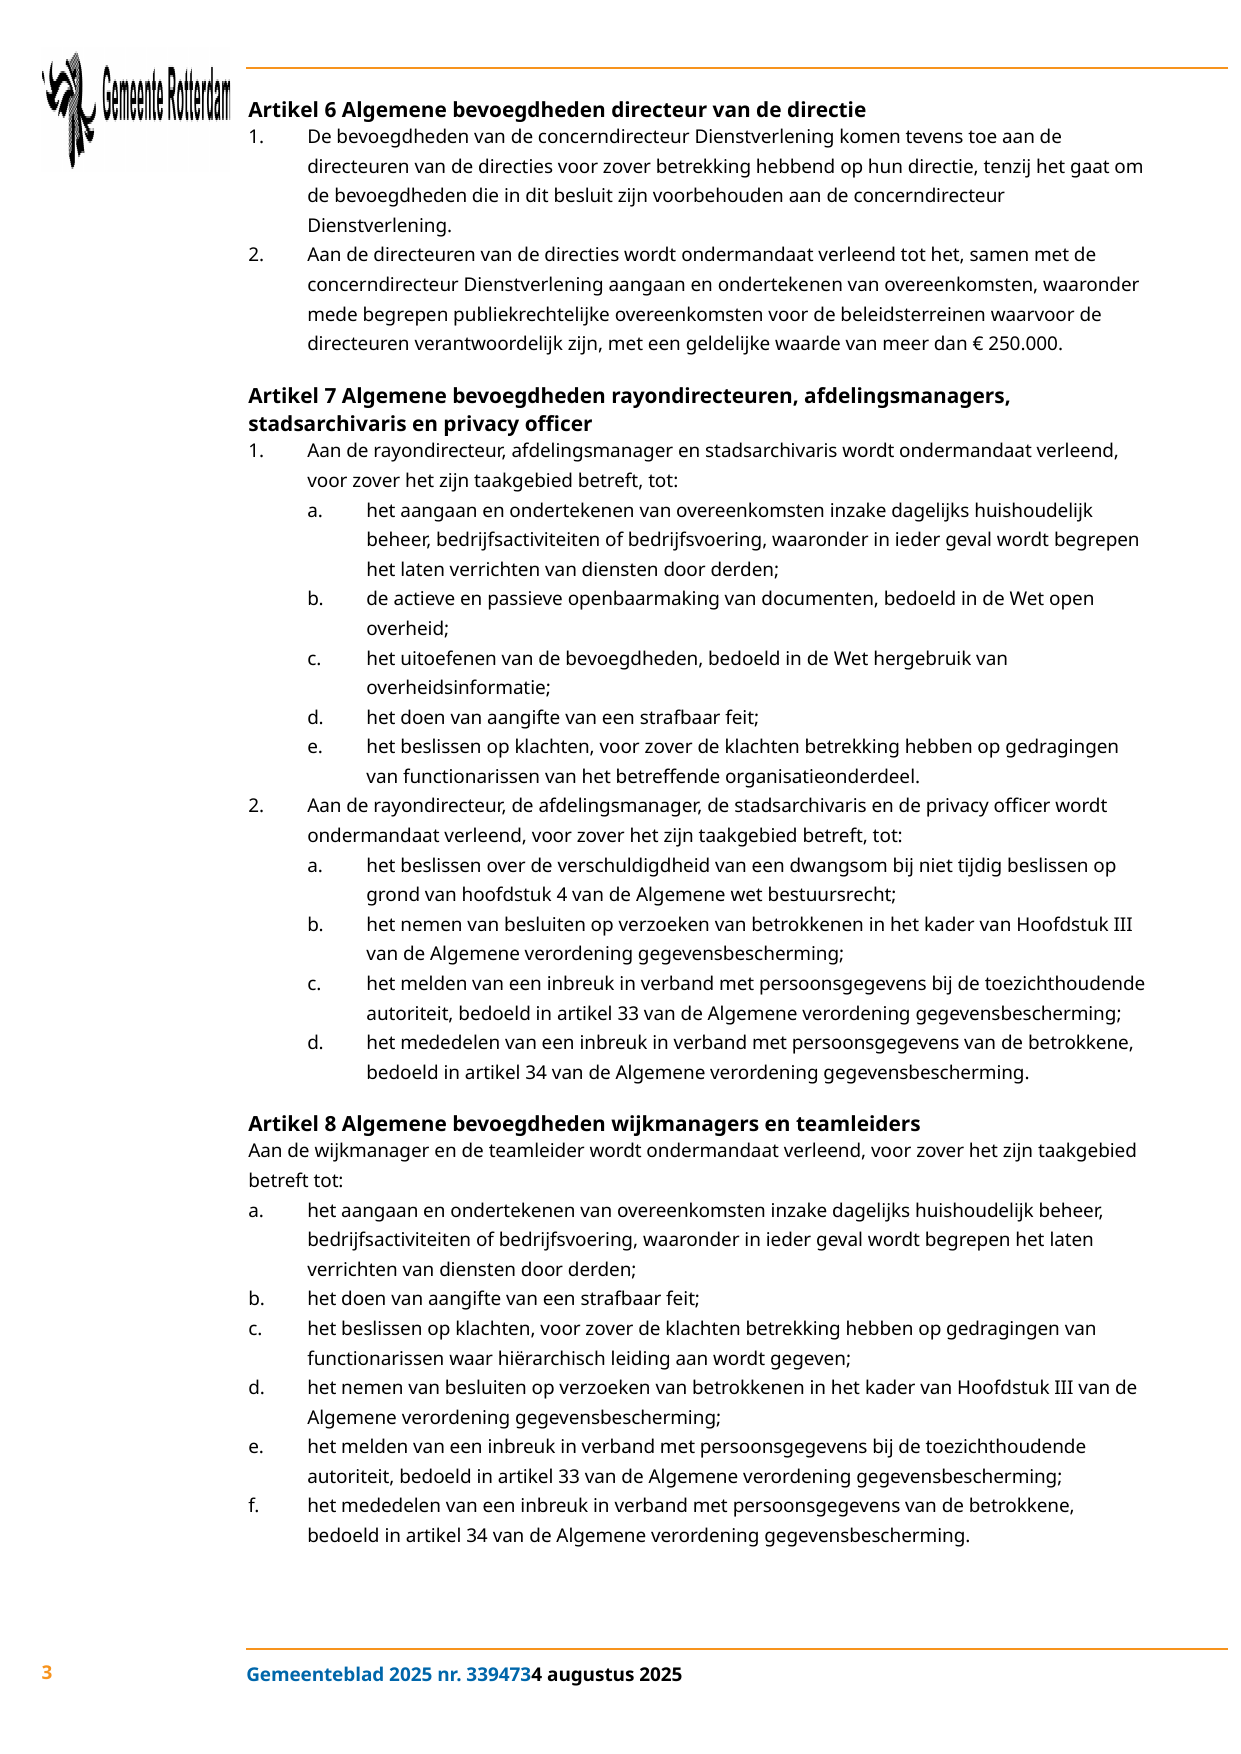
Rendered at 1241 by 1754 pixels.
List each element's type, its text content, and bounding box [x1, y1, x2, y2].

list het beslissen over de verschuldigdheid van een dwangsom bij niet tijdig beslissen op grond van hoofdstuk 4 van de Algemene wet bestuursrecht; [307, 852, 1152, 907]
list De bevoegdheden van de concerndirecteur Dienstverlening komen tevens toe aan de directeuren van de directies voor zover betrekking hebbend op hun directie, tenzij het gaat om de bevoegdheden die in dit besluit zijn voorbehouden aan de concerndirecteur Dienstverlening. [248, 123, 1152, 238]
list het melden van een inbreuk in verband met persoonsgegevens bij de toezichthoudende autoriteit, bedoeld in artikel 33 van de Algemene verordening gegevensbescherming; [307, 970, 1152, 1025]
list het doen van aangifte van een strafbaar feit; [248, 1286, 1152, 1311]
list het nemen van besluiten op verzoeken van betrokkenen in het kader van Hoofdstuk III van de Algemene verordening gegevensbescherming; [307, 911, 1152, 966]
text Aan de wijkmanager en de teamleider wordt ondermandaat verleend, voor zover het zijn taakgebied betreft tot: [248, 1138, 1152, 1193]
text Artikel 7 Algemene bevoegdheden rayondirecteuren, afdelingsmanagers, stadsarchivaris en privacy officer [248, 381, 1152, 438]
list het nemen van besluiten op verzoeken van betrokkenen in het kader van Hoofdstuk III van de Algemene verordening gegevensbescherming; [248, 1374, 1152, 1430]
text Artikel 6 Algemene bevoegdheden directeur van de directie [248, 95, 1152, 123]
list het mededelen van een inbreuk in verband met persoonsgegevens van de betrokkene, bedoeld in artikel 34 van de Algemene verordening gegevensbescherming. [307, 1029, 1152, 1084]
list de actieve en passieve openbaarmaking van documenten, bedoeld in de Wet open overheid; [307, 586, 1152, 641]
list het beslissen op klachten, voor zover de klachten betrekking hebben op gedragingen van functionarissen waar hiërarchisch leiding aan wordt gegeven; [248, 1315, 1152, 1371]
list het aangaan en ondertekenen van overeenkomsten inzake dagelijks huishoudelijk beheer, bedrijfsactiviteiten of bedrijfsvoering, waaronder in ieder geval wordt begrepen het laten verrichten van diensten door derden; [307, 497, 1152, 582]
text Artikel 8 Algemene bevoegdheden wijkmanagers en teamleiders [248, 1109, 1152, 1138]
list het uitoefenen van de bevoegdheden, bedoeld in de Wet hergebruik van overheidsinformatie; [307, 645, 1152, 700]
list het doen van aangifte van een strafbaar feit; [307, 704, 1152, 729]
list Aan de directeuren van de directies wordt ondermandaat verleend tot het, samen met de concerndirecteur Dienstverlening aangaan en ondertekenen van overeenkomsten, waaronder mede begrepen publiekrechtelijke overeenkomsten voor de beleidsterreinen waarvoor de directeuren verantwoordelijk zijn, met een geldelijke waarde van meer dan € 250.000. [248, 242, 1152, 356]
list Aan de rayondirecteur, de afdelingsmanager, de stadsarchivaris en de privacy officer wordt ondermandaat verleend, voor zover het zijn taakgebied betreft, tot: [248, 793, 1152, 848]
picture [41, 47, 231, 172]
list Aan de rayondirecteur, afdelingsmanager en stadsarchivaris wordt ondermandaat verleend, voor zover het zijn taakgebied betreft, tot: [248, 438, 1152, 493]
list het mededelen van een inbreuk in verband met persoonsgegevens van de betrokkene, bedoeld in artikel 34 van de Algemene verordening gegevensbescherming. [248, 1493, 1152, 1548]
list het aangaan en ondertekenen van overeenkomsten inzake dagelijks huishoudelijk beheer, bedrijfsactiviteiten of bedrijfsvoering, waaronder in ieder geval wordt begrepen het laten verrichten van diensten door derden; [248, 1197, 1152, 1282]
list het beslissen op klachten, voor zover de klachten betrekking hebben op gedragingen van functionarissen van het betreffende organisatieonderdeel. [307, 733, 1152, 789]
list het melden van een inbreuk in verband met persoonsgegevens bij de toezichthoudende autoriteit, bedoeld in artikel 33 van de Algemene verordening gegevensbescherming; [248, 1433, 1152, 1489]
